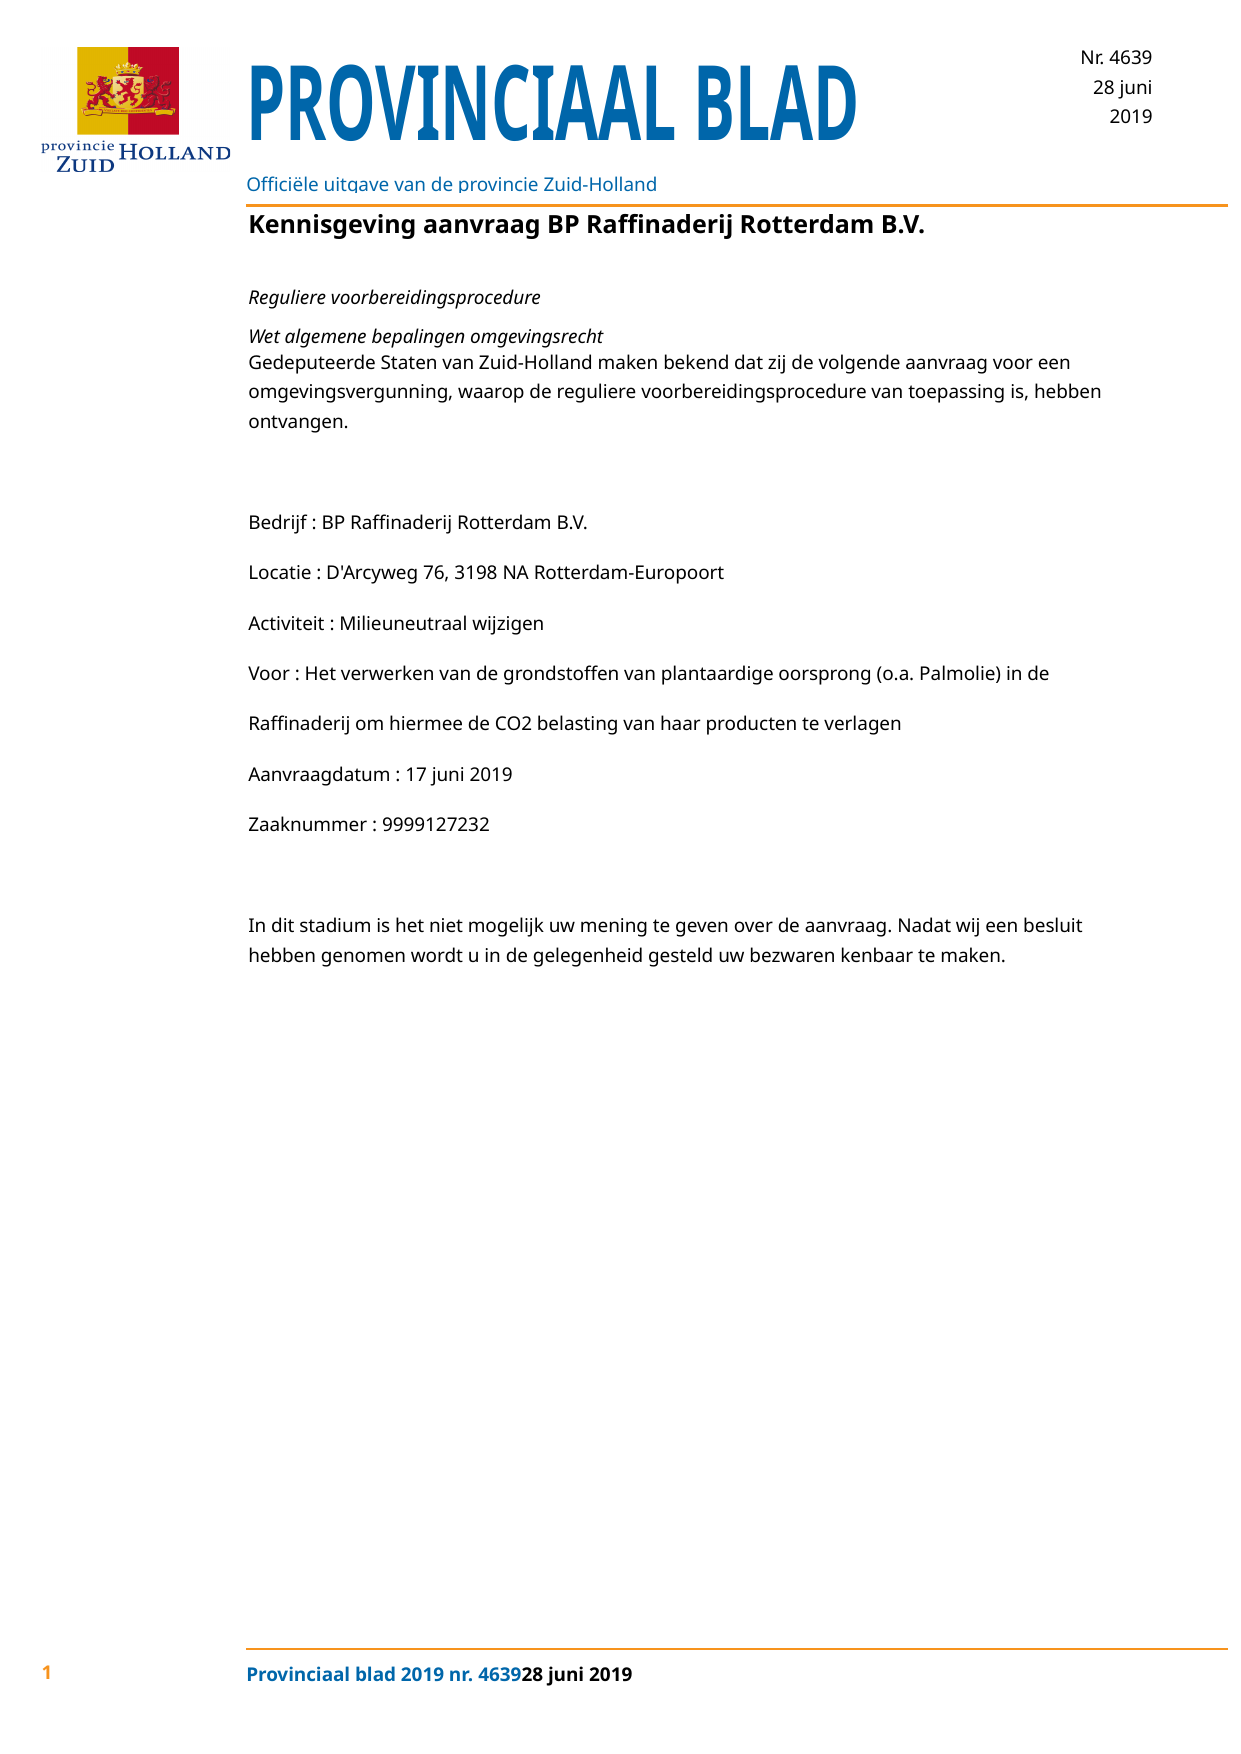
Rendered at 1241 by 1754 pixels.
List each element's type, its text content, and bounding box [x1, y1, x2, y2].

text Locatie : D'Arcyweg 76, 3198 NA Rotterdam-Europoort [248, 559, 1152, 585]
text Aanvraagdatum : 17 juni 2019 [248, 761, 1152, 787]
text Bedrijf : BP Raffinaderij Rotterdam B.V. [248, 509, 1152, 534]
text Gedeputeerde Staten van Zuid-Holland maken bekend dat zij de volgende aanvraag voor een omgevingsvergunning, waarop de reguliere voorbereidingsprocedure van toepassing is, hebben ontvangen. [248, 349, 1152, 434]
picture [41, 47, 231, 172]
text In dit stadium is het niet mogelijk uw mening te geven over de aanvraag. Nadat wij een besluit hebben genomen wordt u in de gelegenheid gesteld uw bezwaren kenbaar te maken. [248, 912, 1152, 967]
text Wet algemene bepalingen omgevingsrecht [248, 323, 1152, 349]
text Raffinaderij om hiermee de CO2 belasting van haar producten te verlagen [248, 711, 1152, 736]
text Activiteit : Milieuneutraal wijzigen [248, 610, 1152, 635]
text Voor : Het verwerken van de grondstoffen van plantaardige oorsprong (o.a. Palmolie) in de [248, 660, 1152, 686]
text Reguliere voorbereidingsprocedure [248, 284, 1152, 309]
text Kennisgeving aanvraag BP Raffinaderij Rotterdam B.V. [248, 207, 1152, 241]
text Zaaknummer : 9999127232 [248, 811, 1152, 837]
